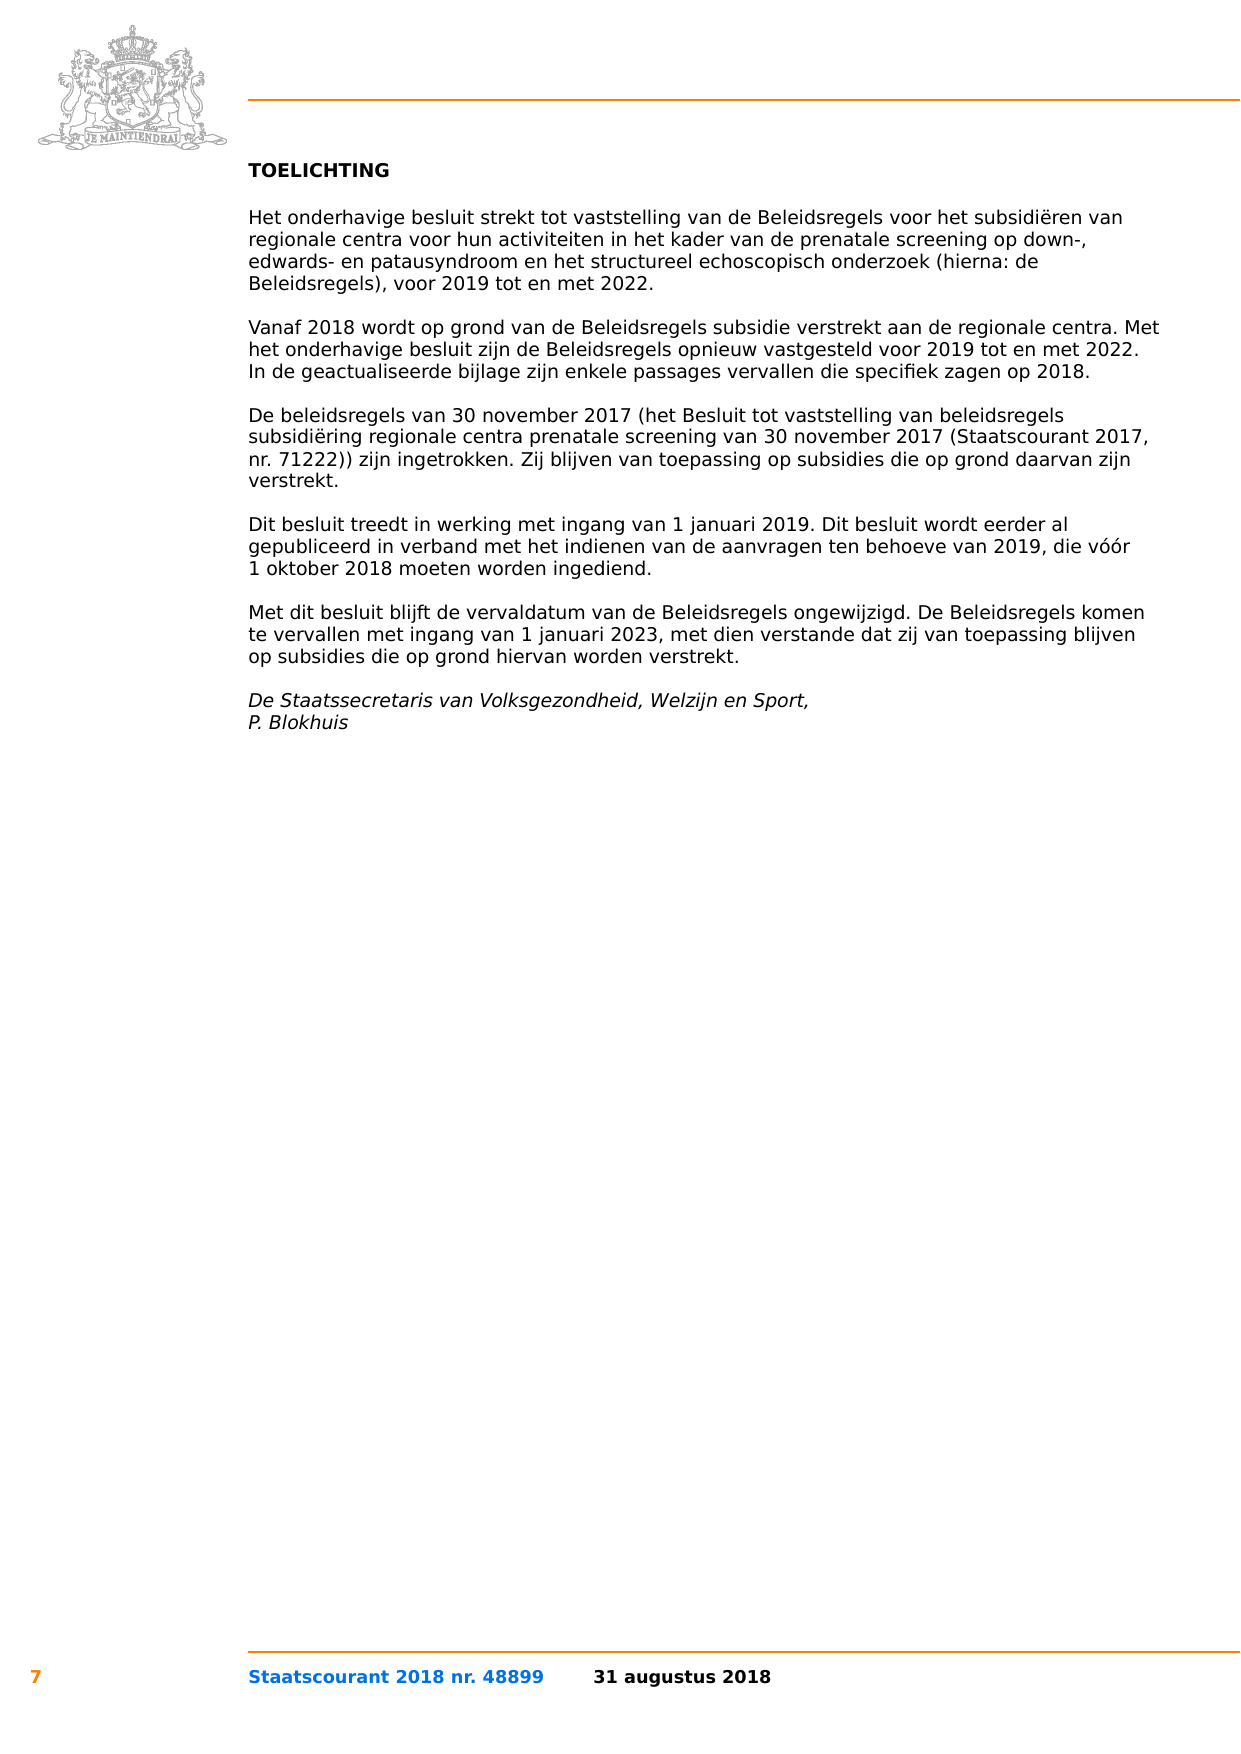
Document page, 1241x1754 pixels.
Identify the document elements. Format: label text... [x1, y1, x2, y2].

text Met dit besluit blijft de vervaldatum van de Beleidsregels ongewijzigd. De Beleidsregels komen te vervallen met ingang van 1 januari 2023, met dien verstande dat zij van toepassing blijven op subsidies die op grond hiervan worden verstrekt. [248, 602, 1163, 668]
text Vanaf 2018 wordt op grond van de Beleidsregels subsidie verstrekt aan de regionale centra. Met het onderhavige besluit zijn de Beleidsregels opnieuw vastgesteld voor 2019 tot en met 2022. In de geactualiseerde bijlage zijn enkele passages vervallen die specifiek zagen op 2018. [248, 317, 1163, 383]
text Het onderhavige besluit strekt tot vaststelling van de Beleidsregels voor het subsidiëren van regionale centra voor hun activiteiten in het kader van de prenatale screening op down-, edwards- en patausyndroom en het structureel echoscopisch onderzoek (hierna: de Beleidsregels), voor 2019 tot en met 2022. [248, 207, 1163, 295]
picture [38, 25, 227, 150]
text De Staatssecretaris van Volksgezondheid, Welzijn en Sport, P. Blokhuis [248, 690, 1163, 734]
text De beleidsregels van 30 november 2017 (het Besluit tot vaststelling van beleidsregels subsidiëring regionale centra prenatale screening van 30 november 2017 (Staatscourant 2017, nr. 71222)) zijn ingetrokken. Zij blijven van toepassing op subsidies die op grond daarvan zijn verstrekt. [248, 404, 1163, 492]
subtitle TOELICHTING [248, 160, 1163, 182]
text Dit besluit treedt in werking met ingang van 1 januari 2019. Dit besluit wordt eerder al gepubliceerd in verband met het indienen van de aanvragen ten behoeve van 2019, die vóór 1 oktober 2018 moeten worden ingediend. [248, 514, 1163, 580]
